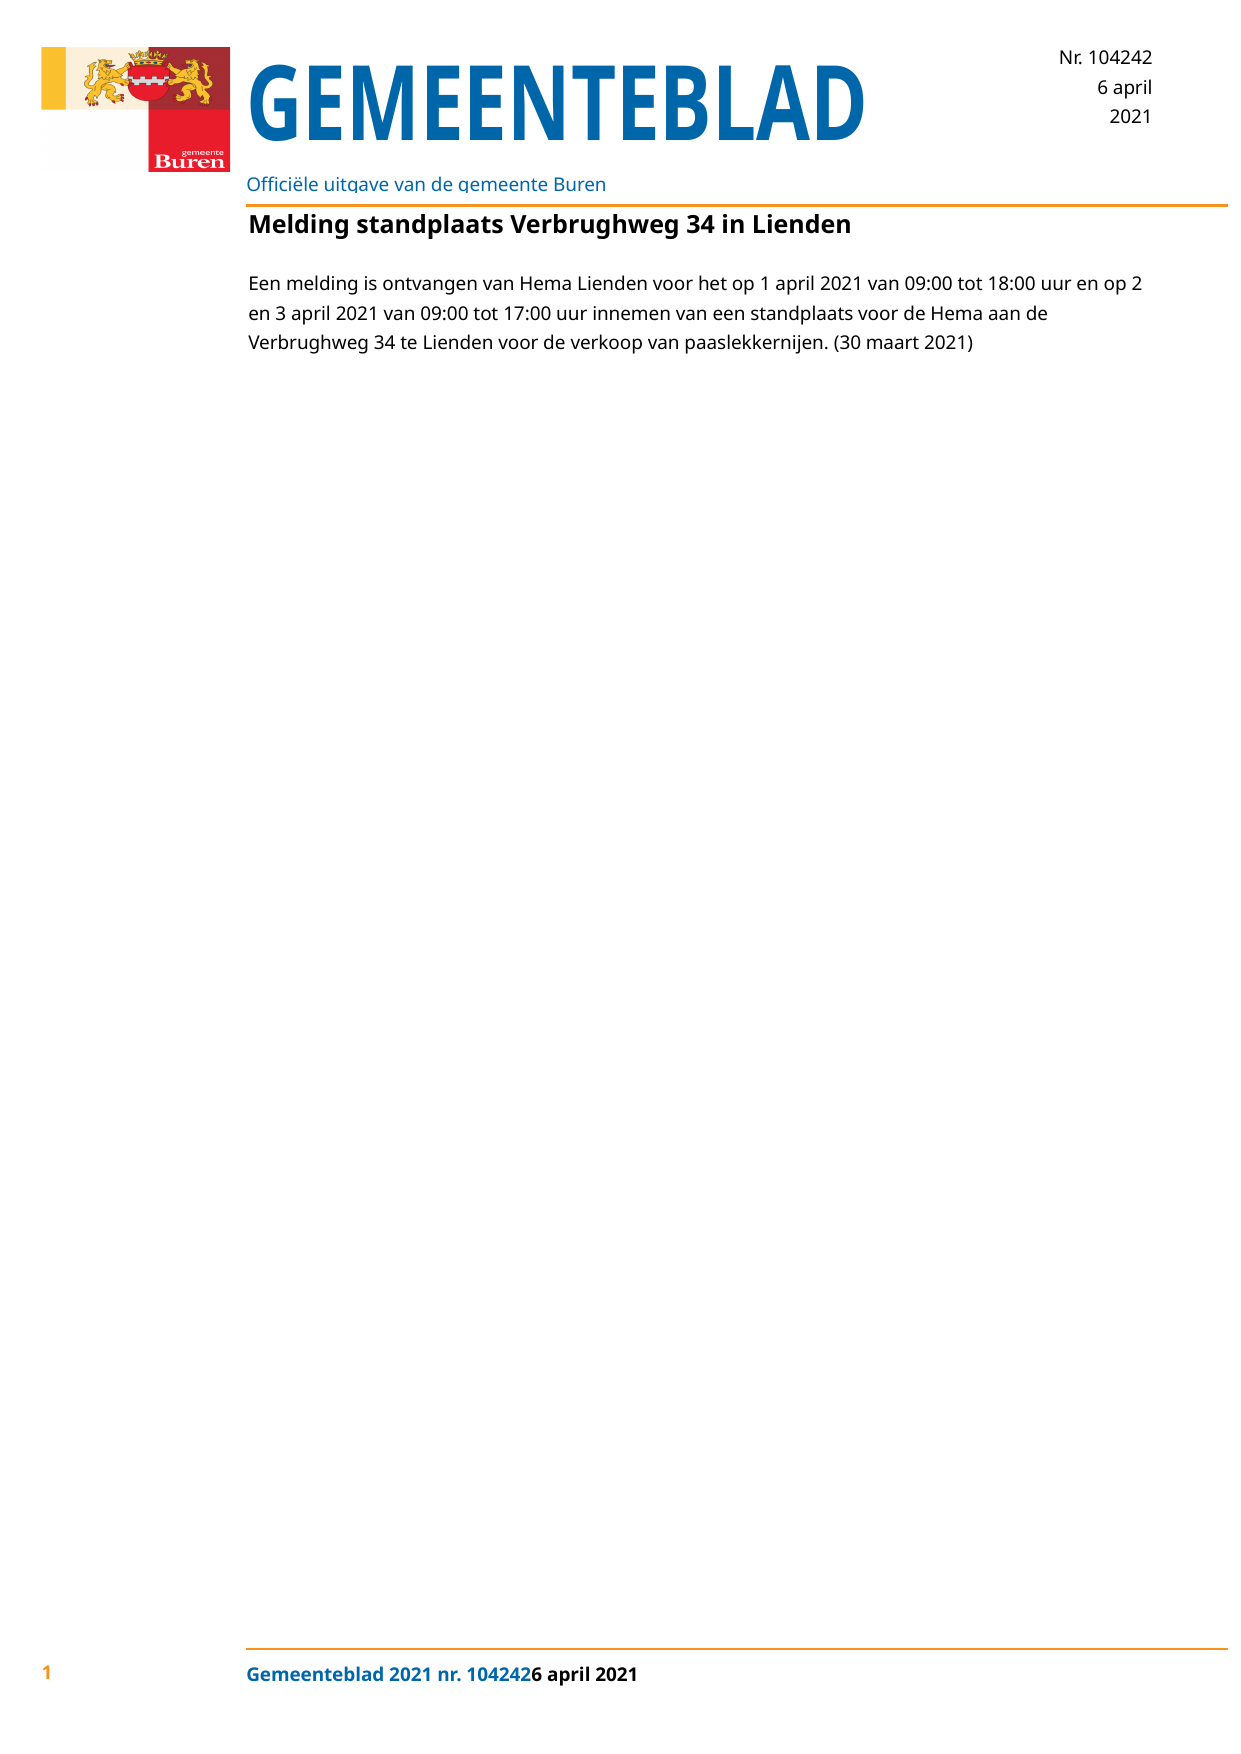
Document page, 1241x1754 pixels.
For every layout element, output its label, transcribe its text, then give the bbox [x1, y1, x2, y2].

text Melding standplaats Verbrughweg 34 in Lienden [248, 207, 1152, 241]
text Een melding is ontvangen van Hema Lienden voor het op 1 april 2021 van 09:00 tot 18:00 uur en op 2 en 3 april 2021 van 09:00 tot 17:00 uur innemen van een standplaats voor de Hema aan de Verbrughweg 34 te Lienden voor de verkoop van paaslekkernijen. (30 maart 2021) [248, 270, 1152, 355]
picture [41, 47, 231, 172]
